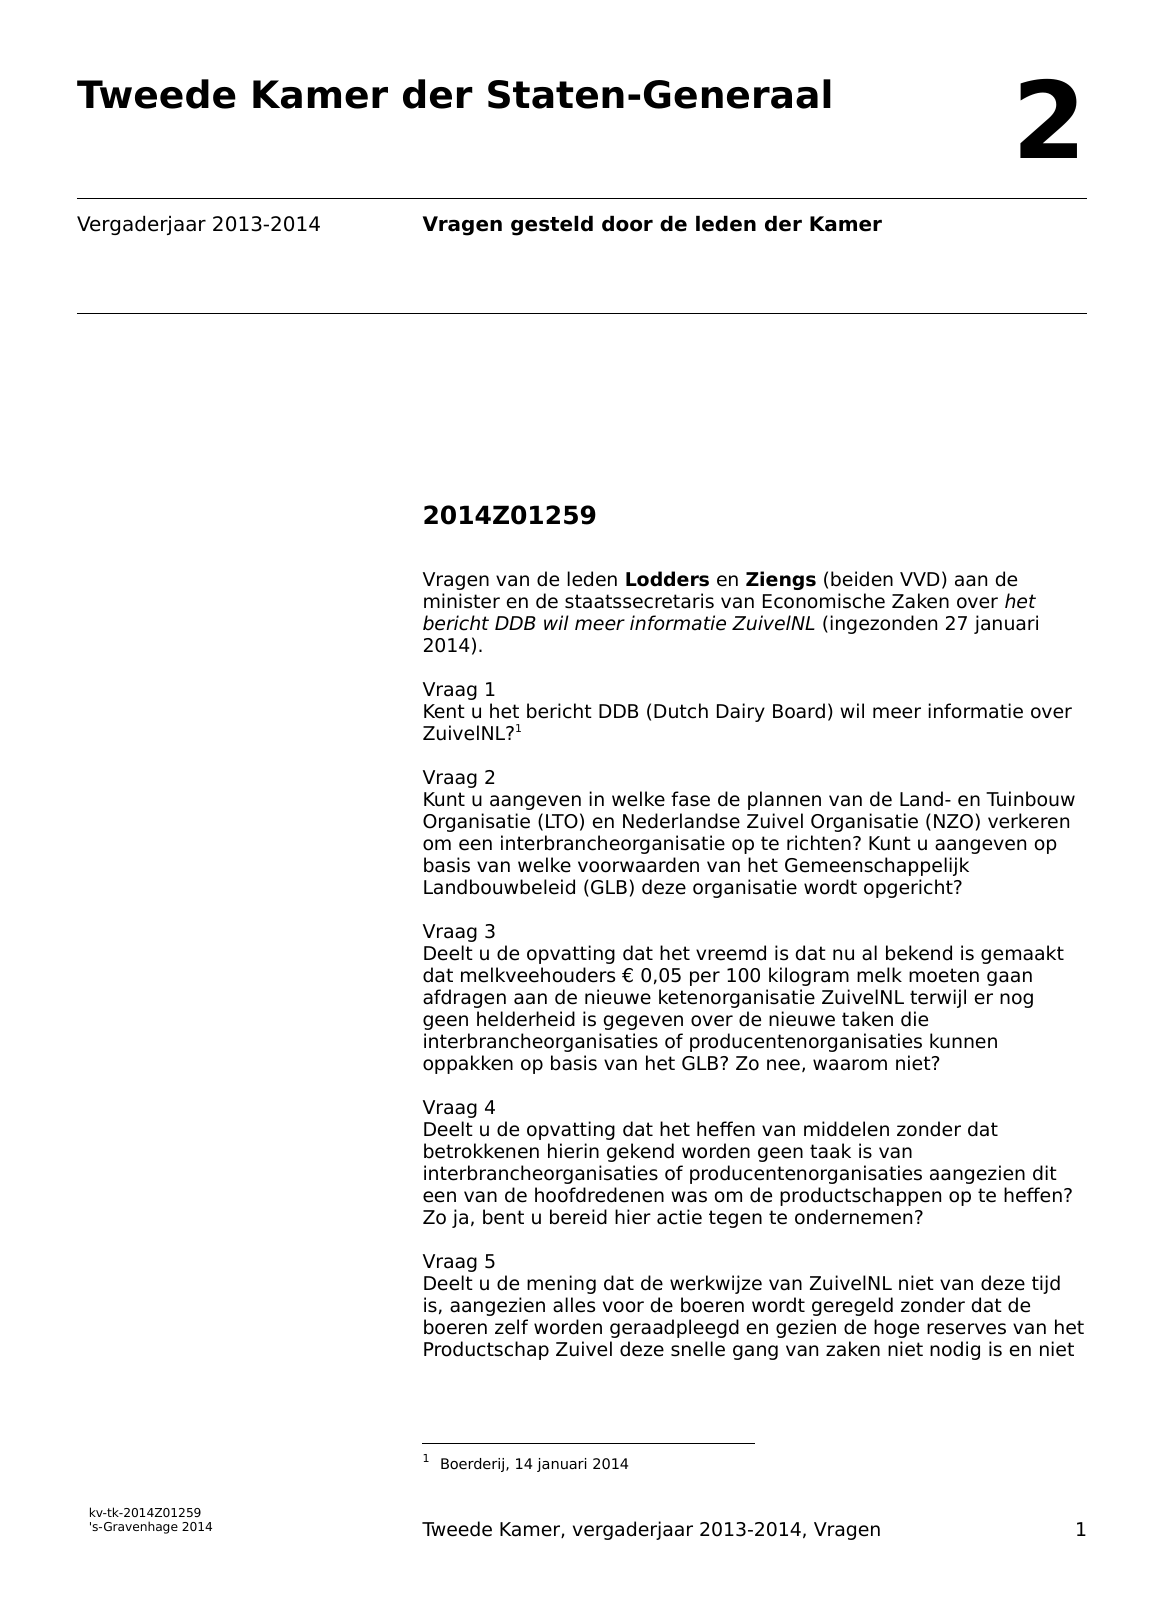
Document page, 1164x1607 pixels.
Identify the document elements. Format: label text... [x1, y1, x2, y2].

text 2014Z01259 [422, 501, 1087, 531]
table_cell Vragen gesteld door de leden der Kamer [422, 199, 1087, 313]
text Deelt u de opvatting dat het heffen van middelen zonder dat betrokkenen hierin gekend worden geen taak is van interbrancheorganisaties of producentenorganisaties aangezien dit een van de hoofdredenen was om de productschappen op te heffen? Zo ja, bent u bereid hier actie tegen te ondernemen? [422, 1119, 1087, 1229]
table_header Tweede Kamer der Staten-Generaal [77, 59, 886, 198]
text Vraag 1 [422, 679, 1087, 701]
text Deelt u de mening dat de werkwijze van ZuivelNL niet van deze tijd is, aangezien alles voor de boeren wordt geregeld zonder dat de boeren zelf worden geraadpleegd en gezien de hoge reserves van het Productschap Zuivel deze snelle gang van zaken niet nodig is en niet [422, 1273, 1087, 1361]
text Boerderij, 14 januari 2014 [422, 1452, 1087, 1474]
text Vragen van de leden Lodders en Ziengs (beiden VVD) aan de minister en de staatssecretaris van Economische Zaken over het bericht DDB wil meer informatie ZuivelNL (ingezonden 27 januari 2014). [422, 569, 1087, 657]
text Kunt u aangeven in welke fase de plannen van de Land- en Tuinbouw Organisatie (LTO) en Nederlandse Zuivel Organisatie (NZO) verkeren om een interbrancheorganisatie op te richten? Kunt u aangeven op basis van welke voorwaarden van het Gemeenschappelijk Landbouwbeleid (GLB) deze organisatie wordt opgericht? [422, 789, 1087, 899]
text Vraag 4 [422, 1097, 1087, 1119]
text Kent u het bericht DDB (Dutch Dairy Board) wil meer informatie over ZuivelNL? [422, 701, 1087, 745]
text Vraag 2 [422, 767, 1087, 789]
table_cell Vergaderjaar 2013-2014 [77, 199, 422, 313]
text Vraag 3 [422, 921, 1087, 943]
text 's-Gravenhage 2014 [88, 1520, 323, 1534]
text Vraag 5 [422, 1251, 1087, 1273]
text kv-tk-2014Z01259 [88, 1506, 323, 1520]
table_header 2 [886, 59, 1087, 198]
text Deelt u de opvatting dat het vreemd is dat nu al bekend is gemaakt dat melkveehouders € 0,05 per 100 kilogram melk moeten gaan afdragen aan de nieuwe ketenorganisatie ZuivelNL terwijl er nog geen helderheid is gegeven over de nieuwe taken die interbrancheorganisaties of producentenorganisaties kunnen oppakken op basis van het GLB? Zo nee, waarom niet? [422, 943, 1087, 1075]
